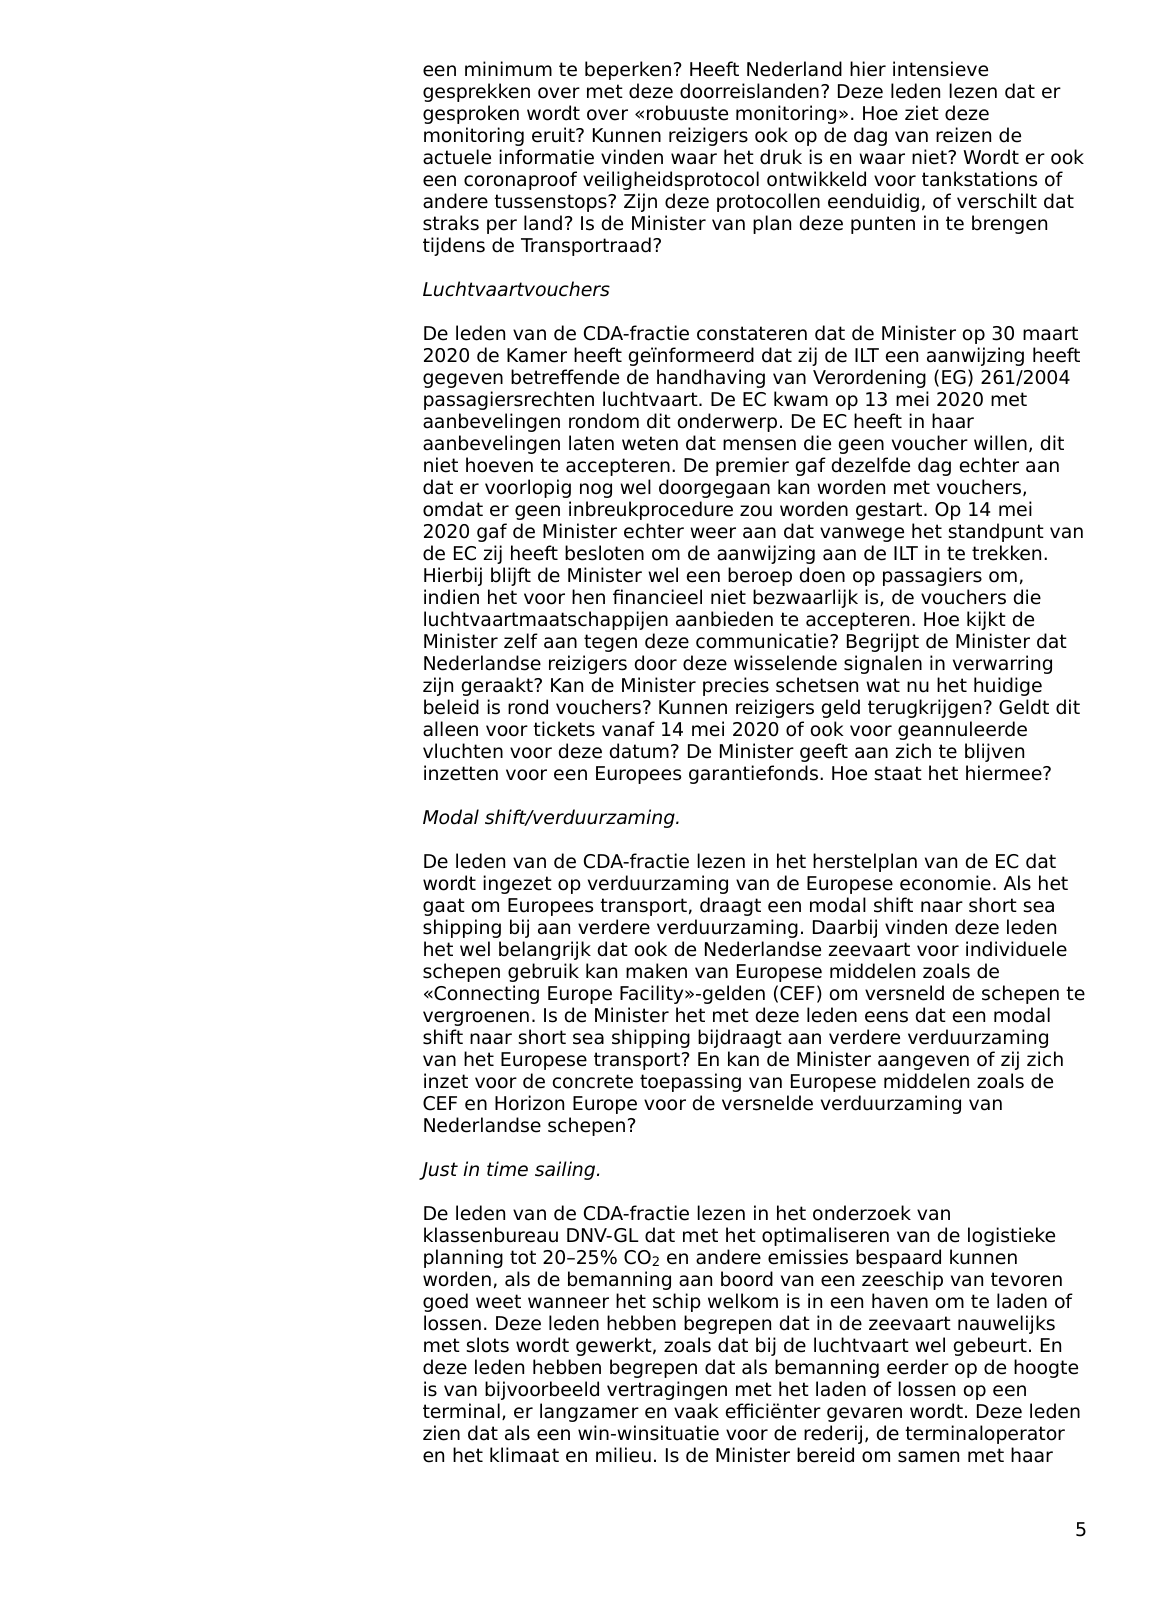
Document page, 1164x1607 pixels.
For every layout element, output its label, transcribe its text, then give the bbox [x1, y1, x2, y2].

text De leden van de CDA-fractie lezen in het herstelplan van de EC dat wordt ingezet op verduurzaming van de Europese economie. Als het gaat om Europees transport, draagt een modal shift naar short sea shipping bij aan verdere verduurzaming. Daarbij vinden deze leden het wel belangrijk dat ook de Nederlandse zeevaart voor individuele schepen gebruik kan maken van Europese middelen zoals de «Connecting Europe Facility»-gelden (CEF) om versneld de schepen te vergroenen. Is de Minister het met deze leden eens dat een modal shift naar short sea shipping bijdraagt aan verdere verduurzaming van het Europese transport? En kan de Minister aangeven of zij zich inzet voor de concrete toepassing van Europese middelen zoals de CEF en Horizon Europe voor de versnelde verduurzaming van Nederlandse schepen? [422, 851, 1087, 1137]
text De leden van de CDA-fractie lezen in het onderzoek van klassenbureau DNV-GL dat met het optimaliseren van de logistieke planning tot 20–25% CO2 en andere emissies bespaard kunnen worden, als de bemanning aan boord van een zeeschip van tevoren goed weet wanneer het schip welkom is in een haven om te laden of lossen. Deze leden hebben begrepen dat in de zeevaart nauwelijks met slots wordt gewerkt, zoals dat bij de luchtvaart wel gebeurt. En deze leden hebben begrepen dat als bemanning eerder op de hoogte is van bijvoorbeeld vertragingen met het laden of lossen op een terminal, er langzamer en vaak efficiënter gevaren wordt. Deze leden zien dat als een win-winsituatie voor de rederij, de terminaloperator en het klimaat en milieu. Is de Minister bereid om samen met haar [422, 1203, 1087, 1467]
subtitle Just in time sailing. [422, 1159, 1087, 1181]
subtitle Modal shift/verduurzaming. [422, 807, 1087, 829]
text De leden van de CDA-fractie constateren dat de Minister op 30 maart 2020 de Kamer heeft geïnformeerd dat zij de ILT een aanwijzing heeft gegeven betreffende de handhaving van Verordening (EG) 261/2004 passagiersrechten luchtvaart. De EC kwam op 13 mei 2020 met aanbevelingen rondom dit onderwerp. De EC heeft in haar aanbevelingen laten weten dat mensen die geen voucher willen, dit niet hoeven te accepteren. De premier gaf dezelfde dag echter aan dat er voorlopig nog wel doorgegaan kan worden met vouchers, omdat er geen inbreukprocedure zou worden gestart. Op 14 mei 2020 gaf de Minister echter weer aan dat vanwege het standpunt van de EC zij heeft besloten om de aanwijzing aan de ILT in te trekken. Hierbij blijft de Minister wel een beroep doen op passagiers om, indien het voor hen financieel niet bezwaarlijk is, de vouchers die luchtvaartmaatschappijen aanbieden te accepteren. Hoe kijkt de Minister zelf aan tegen deze communicatie? Begrijpt de Minister dat Nederlandse reizigers door deze wisselende signalen in verwarring zijn geraakt? Kan de Minister precies schetsen wat nu het huidige beleid is rond vouchers? Kunnen reizigers geld terugkrijgen? Geldt dit alleen voor tickets vanaf 14 mei 2020 of ook voor geannuleerde vluchten voor deze datum? De Minister geeft aan zich te blijven inzetten voor een Europees garantiefonds. Hoe staat het hiermee? [422, 323, 1087, 785]
text een minimum te beperken? Heeft Nederland hier intensieve gesprekken over met deze doorreislanden? Deze leden lezen dat er gesproken wordt over «robuuste monitoring». Hoe ziet deze monitoring eruit? Kunnen reizigers ook op de dag van reizen de actuele informatie vinden waar het druk is en waar niet? Wordt er ook een coronaproof veiligheidsprotocol ontwikkeld voor tankstations of andere tussenstops? Zijn deze protocollen eenduidig, of verschilt dat straks per land? Is de Minister van plan deze punten in te brengen tijdens de Transportraad? [422, 59, 1087, 257]
subtitle Luchtvaartvouchers [422, 279, 1087, 301]
